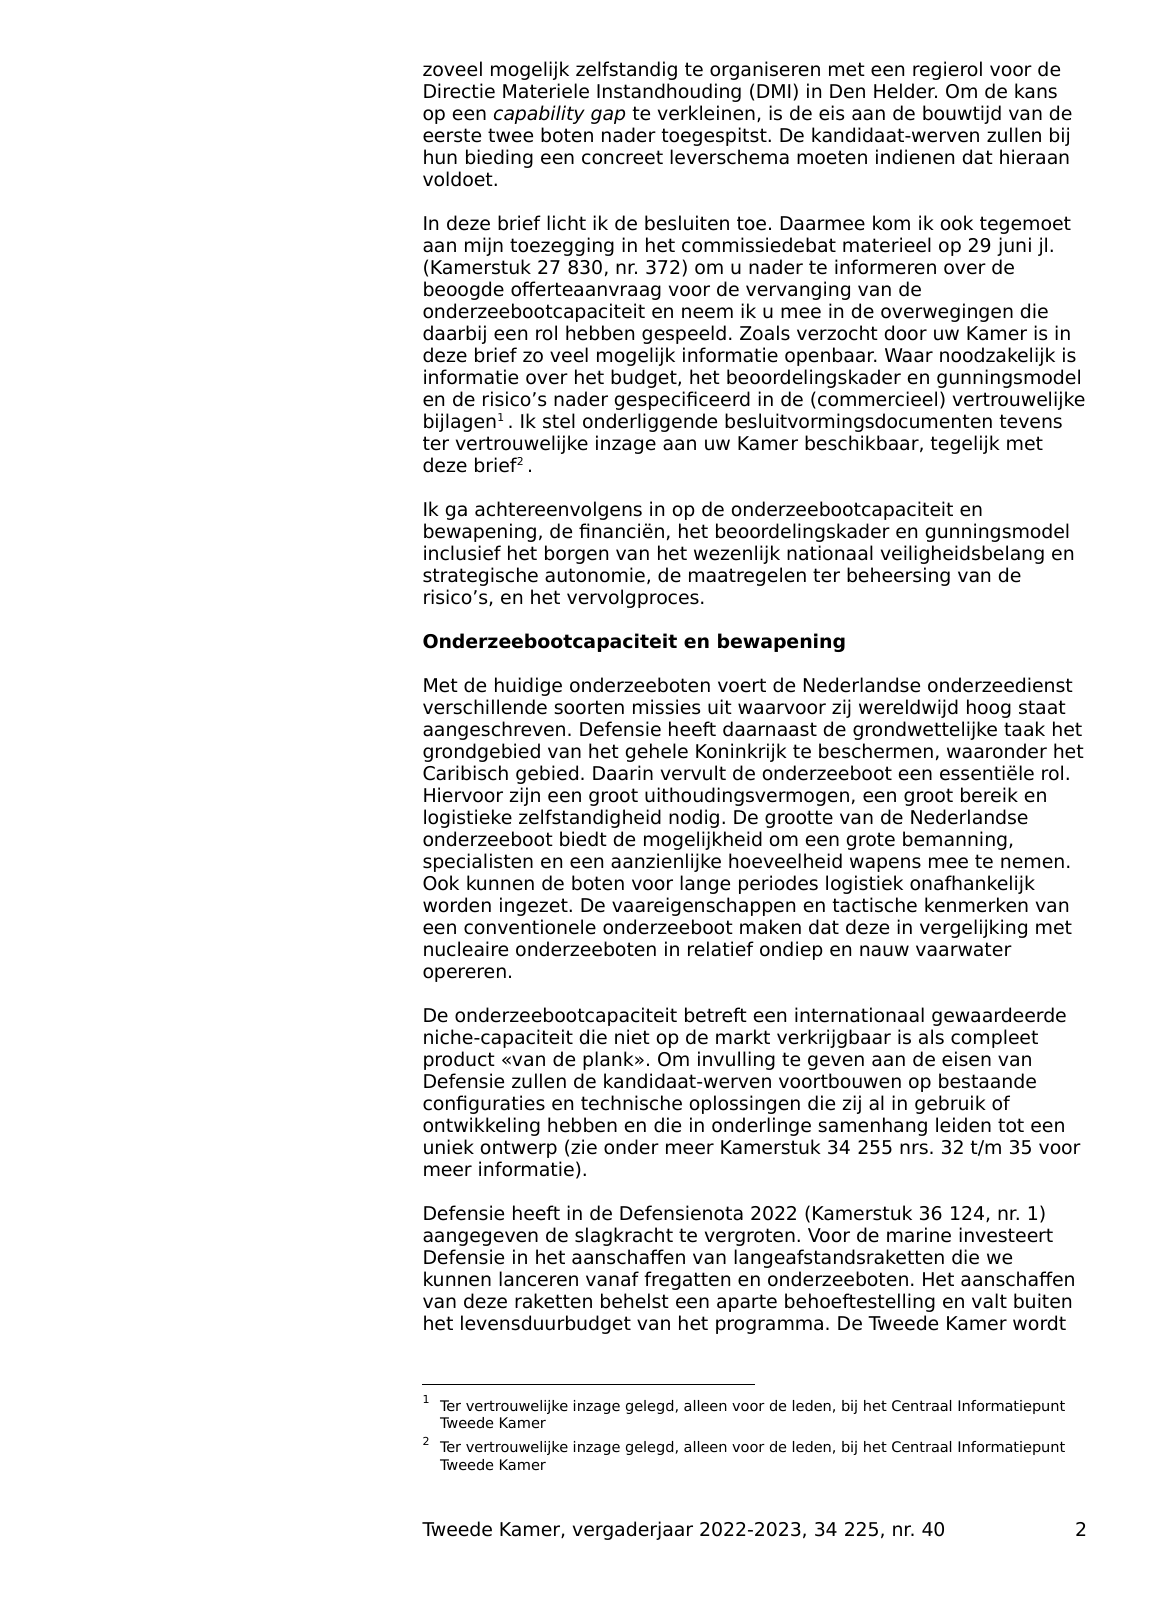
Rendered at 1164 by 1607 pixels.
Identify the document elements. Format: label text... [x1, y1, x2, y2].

text Ter vertrouwelijke inzage gelegd, alleen voor de leden, bij het Centraal Informatiepunt Tweede Kamer [422, 1393, 1087, 1432]
text In deze brief licht ik de besluiten toe. Daarmee kom ik ook tegemoet aan mijn toezegging in het commissiedebat materieel op 29 juni jl. (Kamerstuk 27 830, nr. 372) om u nader te informeren over de beoogde offerteaanvraag voor de vervanging van de onderzeebootcapaciteit en neem ik u mee in de overwegingen die daarbij een rol hebben gespeeld. Zoals verzocht door uw Kamer is in deze brief zo veel mogelijk informatie openbaar. Waar noodzakelijk is informatie over het budget, het beoordelingskader en gunningsmodel en de risico’s nader gespecificeerd in de (commercieel) vertrouwelijke bijlagen. Ik stel onderliggende besluitvormingsdocumenten tevens ter vertrouwelijke inzage aan uw Kamer beschikbaar, tegelijk met deze brief. [422, 213, 1087, 477]
subtitle Onderzeebootcapaciteit en bewapening [422, 631, 1087, 653]
text zoveel mogelijk zelfstandig te organiseren met een regierol voor de Directie Materiele Instandhouding (DMI) in Den Helder. Om de kans op een capability gap te verkleinen, is de eis aan de bouwtijd van de eerste twee boten nader toegespitst. De kandidaat-werven zullen bij hun bieding een concreet leverschema moeten indienen dat hieraan voldoet. [422, 59, 1087, 191]
text Met de huidige onderzeeboten voert de Nederlandse onderzeedienst verschillende soorten missies uit waarvoor zij wereldwijd hoog staat aangeschreven. Defensie heeft daarnaast de grondwettelijke taak het grondgebied van het gehele Koninkrijk te beschermen, waaronder het Caribisch gebied. Daarin vervult de onderzeeboot een essentiële rol. Hiervoor zijn een groot uithoudingsvermogen, een groot bereik en logistieke zelfstandigheid nodig. De grootte van de Nederlandse onderzeeboot biedt de mogelijkheid om een grote bemanning, specialisten en een aanzienlijke hoeveelheid wapens mee te nemen. Ook kunnen de boten voor lange periodes logistiek onafhankelijk worden ingezet. De vaareigenschappen en tactische kenmerken van een conventionele onderzeeboot maken dat deze in vergelijking met nucleaire onderzeeboten in relatief ondiep en nauw vaarwater opereren. [422, 675, 1087, 983]
text Ik ga achtereenvolgens in op de onderzeebootcapaciteit en bewapening, de financiën, het beoordelingskader en gunningsmodel inclusief het borgen van het wezenlijk nationaal veiligheidsbelang en strategische autonomie, de maatregelen ter beheersing van de risico’s, en het vervolgproces. [422, 499, 1087, 609]
text Ter vertrouwelijke inzage gelegd, alleen voor de leden, bij het Centraal Informatiepunt Tweede Kamer [422, 1435, 1087, 1474]
text Defensie heeft in de Defensienota 2022 (Kamerstuk 36 124, nr. 1) aangegeven de slagkracht te vergroten. Voor de marine investeert Defensie in het aanschaffen van langeafstandsraketten die we kunnen lanceren vanaf fregatten en onderzeeboten. Het aanschaffen van deze raketten behelst een aparte behoeftestelling en valt buiten het levensduurbudget van het programma. De Tweede Kamer wordt [422, 1203, 1087, 1335]
text De onderzeebootcapaciteit betreft een internationaal gewaardeerde niche-capaciteit die niet op de markt verkrijgbaar is als compleet product «van de plank». Om invulling te geven aan de eisen van Defensie zullen de kandidaat-werven voortbouwen op bestaande configuraties en technische oplossingen die zij al in gebruik of ontwikkeling hebben en die in onderlinge samenhang leiden tot een uniek ontwerp (zie onder meer Kamerstuk 34 255 nrs. 32 t/m 35 voor meer informatie). [422, 1005, 1087, 1181]
